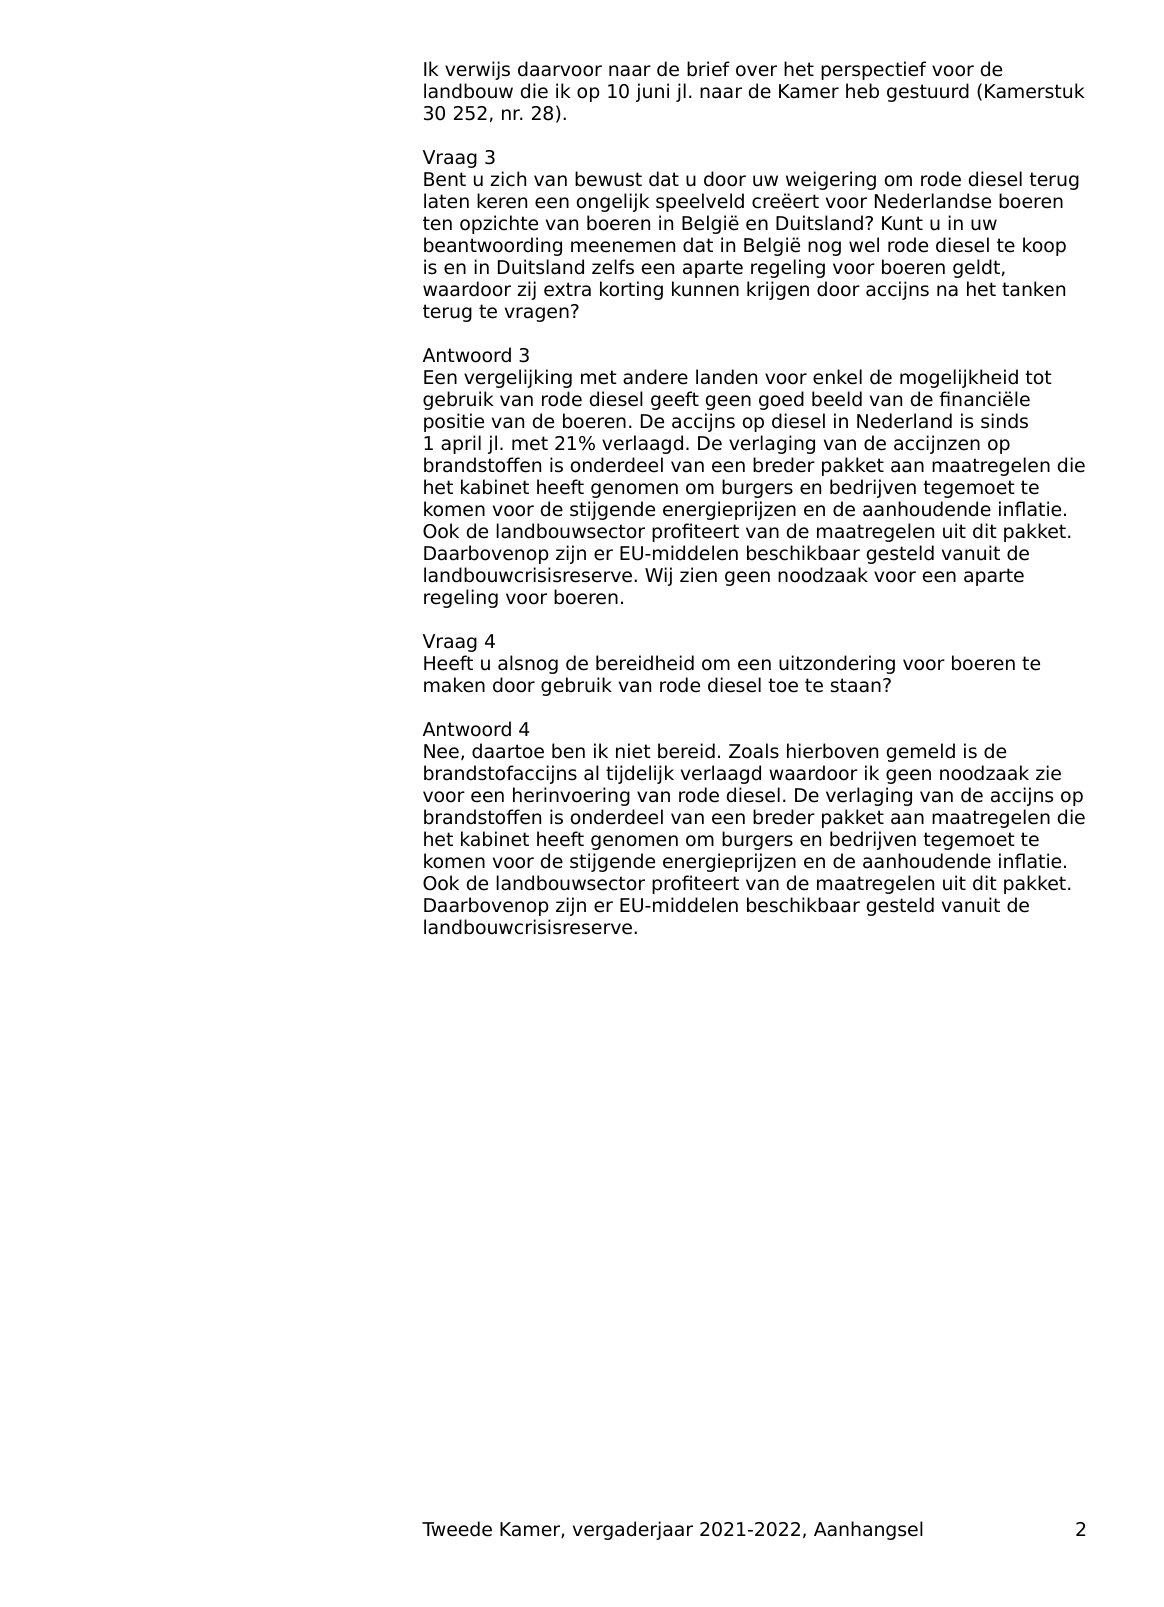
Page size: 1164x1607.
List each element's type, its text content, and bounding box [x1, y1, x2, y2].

text Ik verwijs daarvoor naar de brief over het perspectief voor de landbouw die ik op 10 juni jl. naar de Kamer heb gestuurd (Kamerstuk 30 252, nr. 28). [422, 59, 1087, 125]
text Nee, daartoe ben ik niet bereid. Zoals hierboven gemeld is de brandstofaccijns al tijdelijk verlaagd waardoor ik geen noodzaak zie voor een herinvoering van rode diesel. De verlaging van de accijns op brandstoffen is onderdeel van een breder pakket aan maatregelen die het kabinet heeft genomen om burgers en bedrijven tegemoet te komen voor de stijgende energieprijzen en de aanhoudende inflatie. Ook de landbouwsector profiteert van de maatregelen uit dit pakket. Daarbovenop zijn er EU-middelen beschikbaar gesteld vanuit de landbouwcrisisreserve. [422, 741, 1087, 939]
text Een vergelijking met andere landen voor enkel de mogelijkheid tot gebruik van rode diesel geeft geen goed beeld van de financiële positie van de boeren. De accijns op diesel in Nederland is sinds 1 april jl. met 21% verlaagd. De verlaging van de accijnzen op brandstoffen is onderdeel van een breder pakket aan maatregelen die het kabinet heeft genomen om burgers en bedrijven tegemoet te komen voor de stijgende energieprijzen en de aanhoudende inflatie. Ook de landbouwsector profiteert van de maatregelen uit dit pakket. Daarbovenop zijn er EU-middelen beschikbaar gesteld vanuit de landbouwcrisisreserve. Wij zien geen noodzaak voor een aparte regeling voor boeren. [422, 367, 1087, 609]
text Antwoord 3 [422, 345, 1087, 367]
text Vraag 4 [422, 631, 1087, 653]
text Heeft u alsnog de bereidheid om een uitzondering voor boeren te maken door gebruik van rode diesel toe te staan? [422, 653, 1087, 697]
text Bent u zich van bewust dat u door uw weigering om rode diesel terug laten keren een ongelijk speelveld creëert voor Nederlandse boeren ten opzichte van boeren in België en Duitsland? Kunt u in uw beantwoording meenemen dat in België nog wel rode diesel te koop is en in Duitsland zelfs een aparte regeling voor boeren geldt, waardoor zij extra korting kunnen krijgen door accijns na het tanken terug te vragen? [422, 169, 1087, 323]
text Vraag 3 [422, 147, 1087, 169]
text Antwoord 4 [422, 719, 1087, 741]
